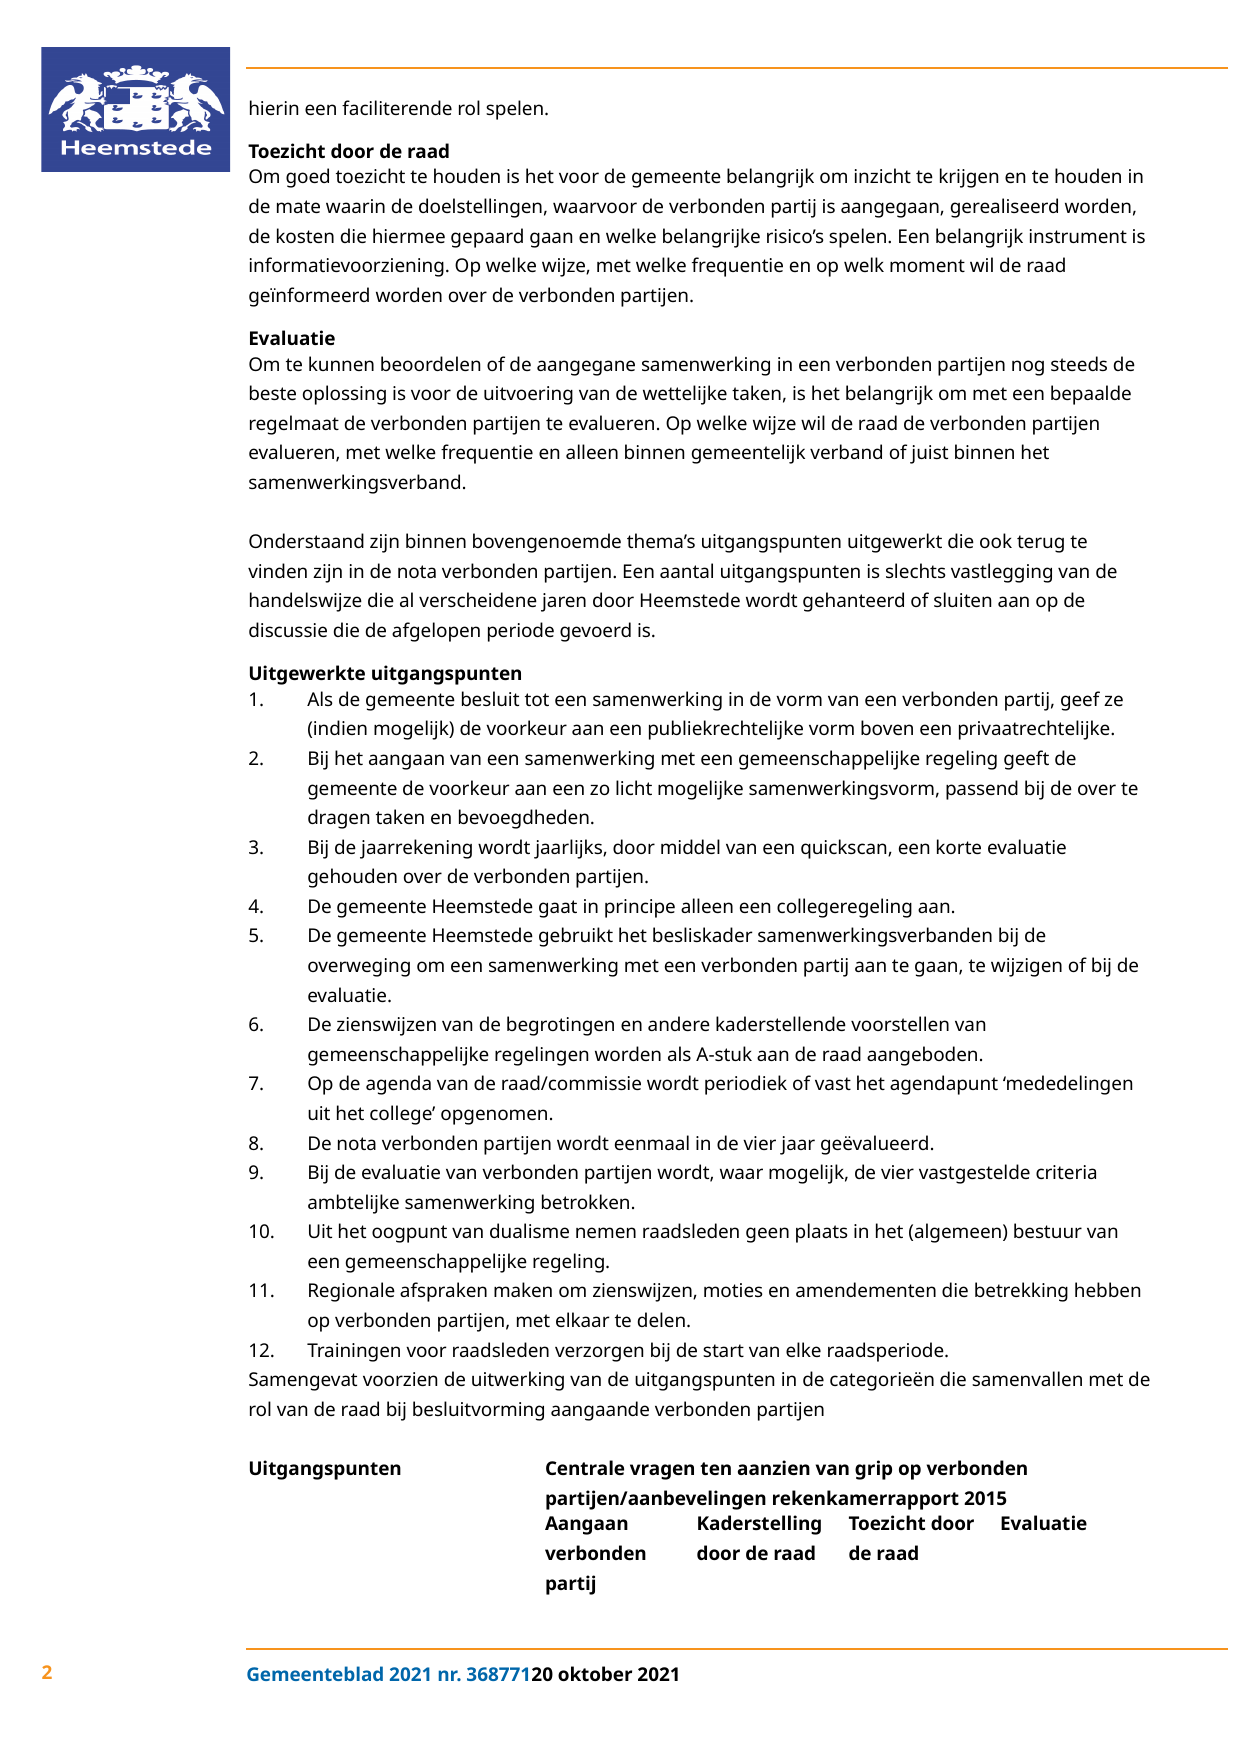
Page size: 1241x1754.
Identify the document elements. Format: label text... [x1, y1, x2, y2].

list Uit het oogpunt van dualisme nemen raadsleden geen plaats in het (algemeen) bestuur van een gemeenschappelijke regeling. [248, 1218, 1152, 1274]
list Regionale afspraken maken om zienswijzen, moties en amendementen die betrekking hebben op verbonden partijen, met elkaar te delen. [248, 1278, 1152, 1333]
list Als de gemeente besluit tot een samenwerking in de vorm van een verbonden partij, geef ze (indien mogelijk) de voorkeur aan een publiekrechtelijke vorm boven een privaatrechtelijke. [248, 686, 1152, 741]
text Samengevat voorzien de uitwerking van de uitgangspunten in de categorieën die samenvallen met de rol van de raad bij besluitvorming aangaande verbonden partijen [248, 1366, 1152, 1422]
table_header Centrale vragen ten aanzien van grip op verbonden partijen/aanbevelingen rekenkamerrapport 2015 [545, 1455, 1152, 1511]
text hierin een faciliterende rol spelen. [248, 95, 1152, 121]
table_header Uitgangspunten [248, 1455, 545, 1595]
text Evaluatie [248, 325, 1152, 351]
list De zienswijzen van de begrotingen en andere kaderstellende voorstellen van gemeenschappelijke regelingen worden als A-stuk aan de raad aangeboden. [248, 1011, 1152, 1067]
picture [41, 47, 231, 172]
table_cell Aangaan verbonden partij [545, 1511, 696, 1595]
list Bij het aangaan van een samenwerking met een gemeenschappelijke regeling geeft de gemeente de voorkeur aan een zo licht mogelijke samenwerkingsvorm, passend bij de over te dragen taken en bevoegdheden. [248, 745, 1152, 830]
list Bij de jaarrekening wordt jaarlijks, door middel van een quickscan, een korte evaluatie gehouden over de verbonden partijen. [248, 834, 1152, 889]
list Bij de evaluatie van verbonden partijen wordt, waar mogelijk, de vier vastgestelde criteria ambtelijke samenwerking betrokken. [248, 1159, 1152, 1214]
table_cell Evaluatie [1000, 1511, 1152, 1595]
list De gemeente Heemstede gebruikt het besliskader samenwerkingsverbanden bij de overweging om een samenwerking met een verbonden partij aan te gaan, te wijzigen of bij de evaluatie. [248, 923, 1152, 1007]
list De nota verbonden partijen wordt eenmaal in de vier jaar geëvalueerd. [248, 1130, 1152, 1155]
table_cell Kaderstelling door de raad [696, 1511, 848, 1595]
text Toezicht door de raad [248, 138, 1152, 164]
text Om goed toezicht te houden is het voor de gemeente belangrijk om inzicht te krijgen en te houden in de mate waarin de doelstellingen, waarvoor de verbonden partij is aangegaan, gerealiseerd worden, de kosten die hiermee gepaard gaan en welke belangrijke risico’s spelen. Een belangrijk instrument is informatievoorziening. Op welke wijze, met welke frequentie en op welk moment wil de raad geïnformeerd worden over de verbonden partijen. [248, 164, 1152, 308]
text Onderstaand zijn binnen bovengenoemde thema’s uitgangspunten uitgewerkt die ook terug te vinden zijn in de nota verbonden partijen. Een aantal uitgangspunten is slechts vastlegging van de handelswijze die al verscheidene jaren door Heemstede wordt gehanteerd of sluiten aan op de discussie die de afgelopen periode gevoerd is. [248, 528, 1152, 643]
list Op de agenda van de raad/commissie wordt periodiek of vast het agendapunt ‘mededelingen uit het college’ opgenomen. [248, 1071, 1152, 1126]
text Uitgewerkte uitgangspunten [248, 660, 1152, 686]
list Trainingen voor raadsleden verzorgen bij de start van elke raadsperiode. [248, 1337, 1152, 1362]
list De gemeente Heemstede gaat in principe alleen een collegeregeling aan. [248, 893, 1152, 919]
text Om te kunnen beoordelen of de aangegane samenwerking in een verbonden partijen nog steeds de beste oplossing is voor de uitvoering van de wettelijke taken, is het belangrijk om met een bepaalde regelmaat de verbonden partijen te evalueren. Op welke wijze wil de raad de verbonden partijen evalueren, met welke frequentie en alleen binnen gemeentelijk verband of juist binnen het samenwerkingsverband. [248, 351, 1152, 495]
table_cell Toezicht door de raad [848, 1511, 1000, 1595]
